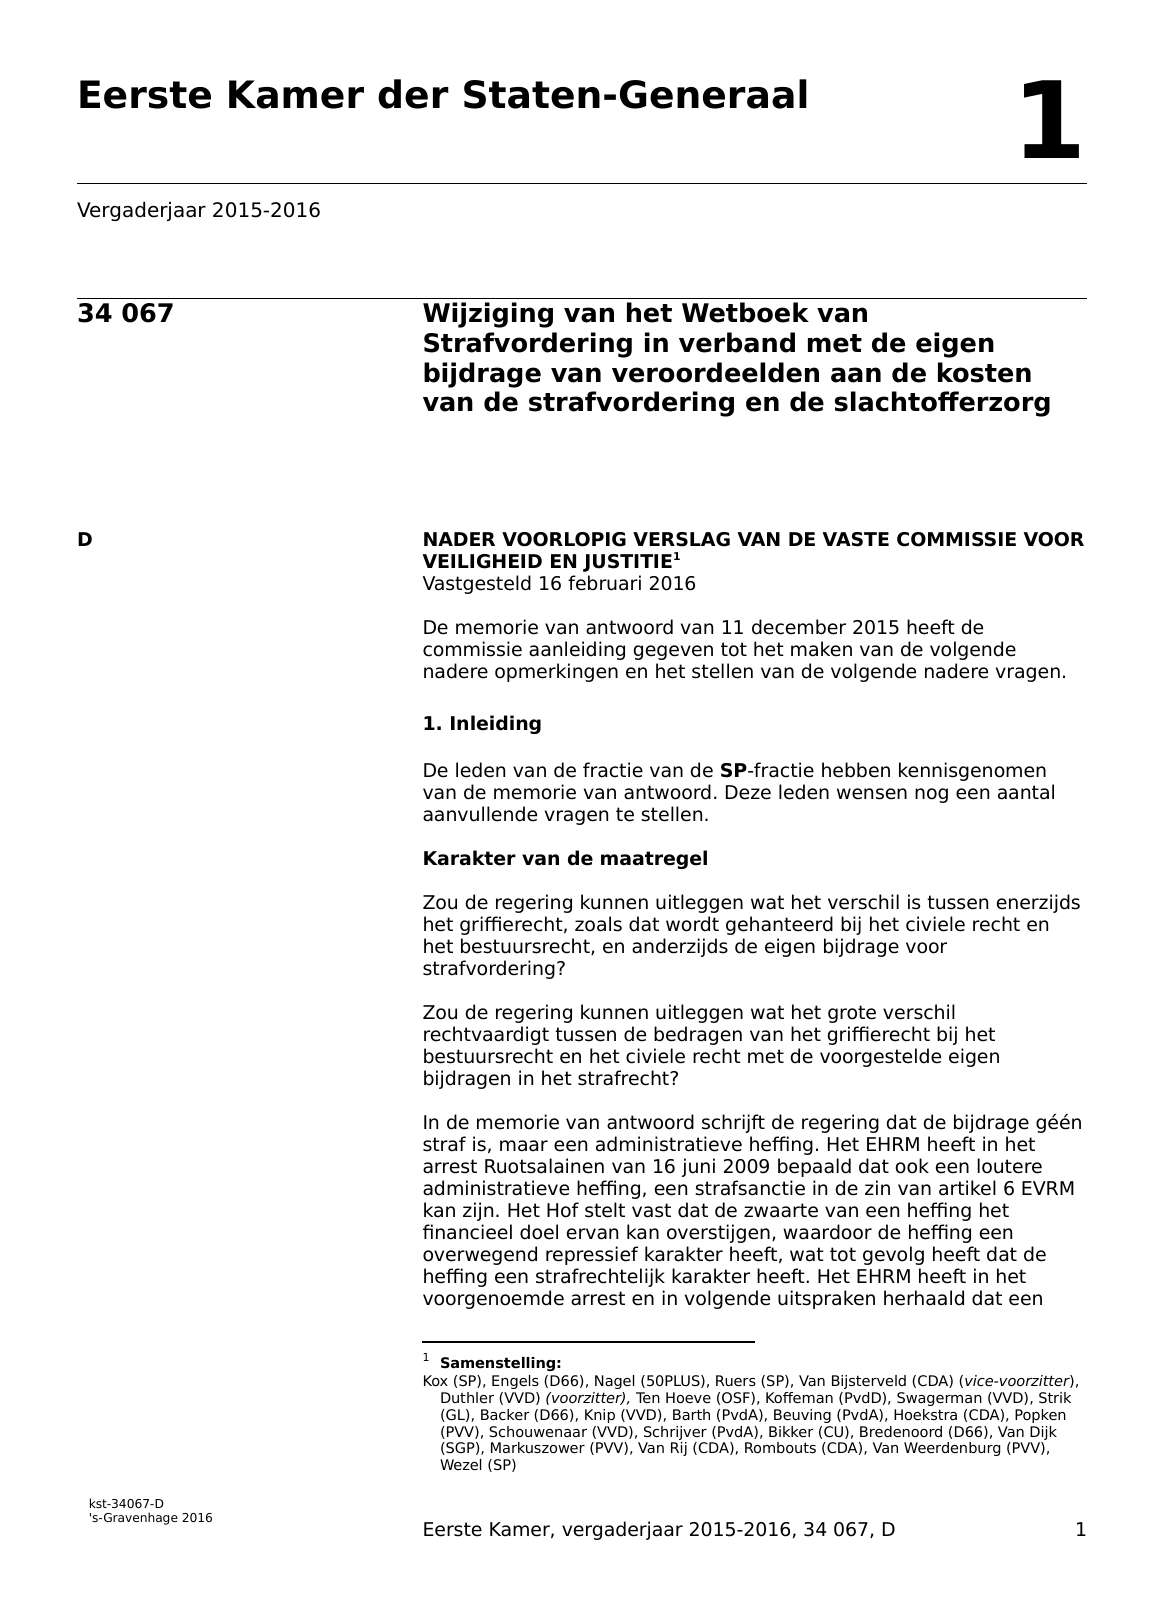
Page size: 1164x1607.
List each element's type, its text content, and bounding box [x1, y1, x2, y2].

text In de memorie van antwoord schrijft de regering dat de bijdrage géén straf is, maar een administratieve heffing. Het EHRM heeft in het arrest Ruotsalainen van 16 juni 2009 bepaald dat ook een loutere administratieve heffing, een strafsanctie in de zin van artikel 6 EVRM kan zijn. Het Hof stelt vast dat de zwaarte van een heffing het financieel doel ervan kan overstijgen, waardoor de heffing een overwegend repressief karakter heeft, wat tot gevolg heeft dat de heffing een strafrechtelijk karakter heeft. Het EHRM heeft in het voorgenoemde arrest en in volgende uitspraken herhaald dat een [422, 1112, 1087, 1310]
text De memorie van antwoord van 11 december 2015 heeft de commissie aanleiding gegeven tot het maken van de volgende nadere opmerkingen en het stellen van de volgende nadere vragen. [422, 617, 1087, 683]
subtitle 34 067 Wijziging van het Wetboek van Strafvordering in verband met de eigen bijdrage van veroordeelden aan de kosten van de strafvordering en de slachtofferzorg [77, 299, 1087, 418]
text Zou de regering kunnen uitleggen wat het verschil is tussen enerzijds het griffierecht, zoals dat wordt gehanteerd bij het civiele recht en het bestuursrecht, en anderzijds de eigen bijdrage voor strafvordering? [422, 892, 1087, 980]
table_cell Vergaderjaar 2015-2016 [77, 184, 1087, 298]
table_header 1 [886, 59, 1087, 183]
table_header Eerste Kamer der Staten-Generaal [77, 59, 886, 183]
text 's-Gravenhage 2016 [88, 1511, 323, 1525]
text Zou de regering kunnen uitleggen wat het grote verschil rechtvaardigt tussen de bedragen van het griffierecht bij het bestuursrecht en het civiele recht met de voorgestelde eigen bijdragen in het strafrecht? [422, 1002, 1087, 1090]
subtitle D NADER VOORLOPIG VERSLAG VAN DE VASTE COMMISSIE VOOR VEILIGHEID EN JUSTITIE [77, 529, 1087, 573]
subtitle 1. Inleiding [422, 713, 1087, 735]
subtitle Karakter van de maatregel [422, 848, 1087, 870]
text Kox (SP), Engels (D66), Nagel (50PLUS), Ruers (SP), Van Bijsterveld (CDA) (vice-voorzitter), Duthler (VVD) (voorzitter), Ten Hoeve (OSF), Koffeman (PvdD), Swagerman (VVD), Strik (GL), Backer (D66), Knip (VVD), Barth (PvdA), Beuving (PvdA), Hoekstra (CDA), Popken (PVV), Schouwenaar (VVD), Schrijver (PvdA), Bikker (CU), Bredenoord (D66), Van Dijk (SGP), Markuszower (PVV), Van Rij (CDA), Rombouts (CDA), Van Weerdenburg (PVV), Wezel (SP) [422, 1373, 1087, 1474]
text kst-34067-D [88, 1497, 323, 1511]
text Samenstelling: [422, 1351, 1087, 1373]
text De leden van de fractie van de SP-fractie hebben kennisgenomen van de memorie van antwoord. Deze leden wensen nog een aantal aanvullende vragen te stellen. [422, 760, 1087, 826]
text Vastgesteld 16 februari 2016 [422, 573, 1087, 595]
